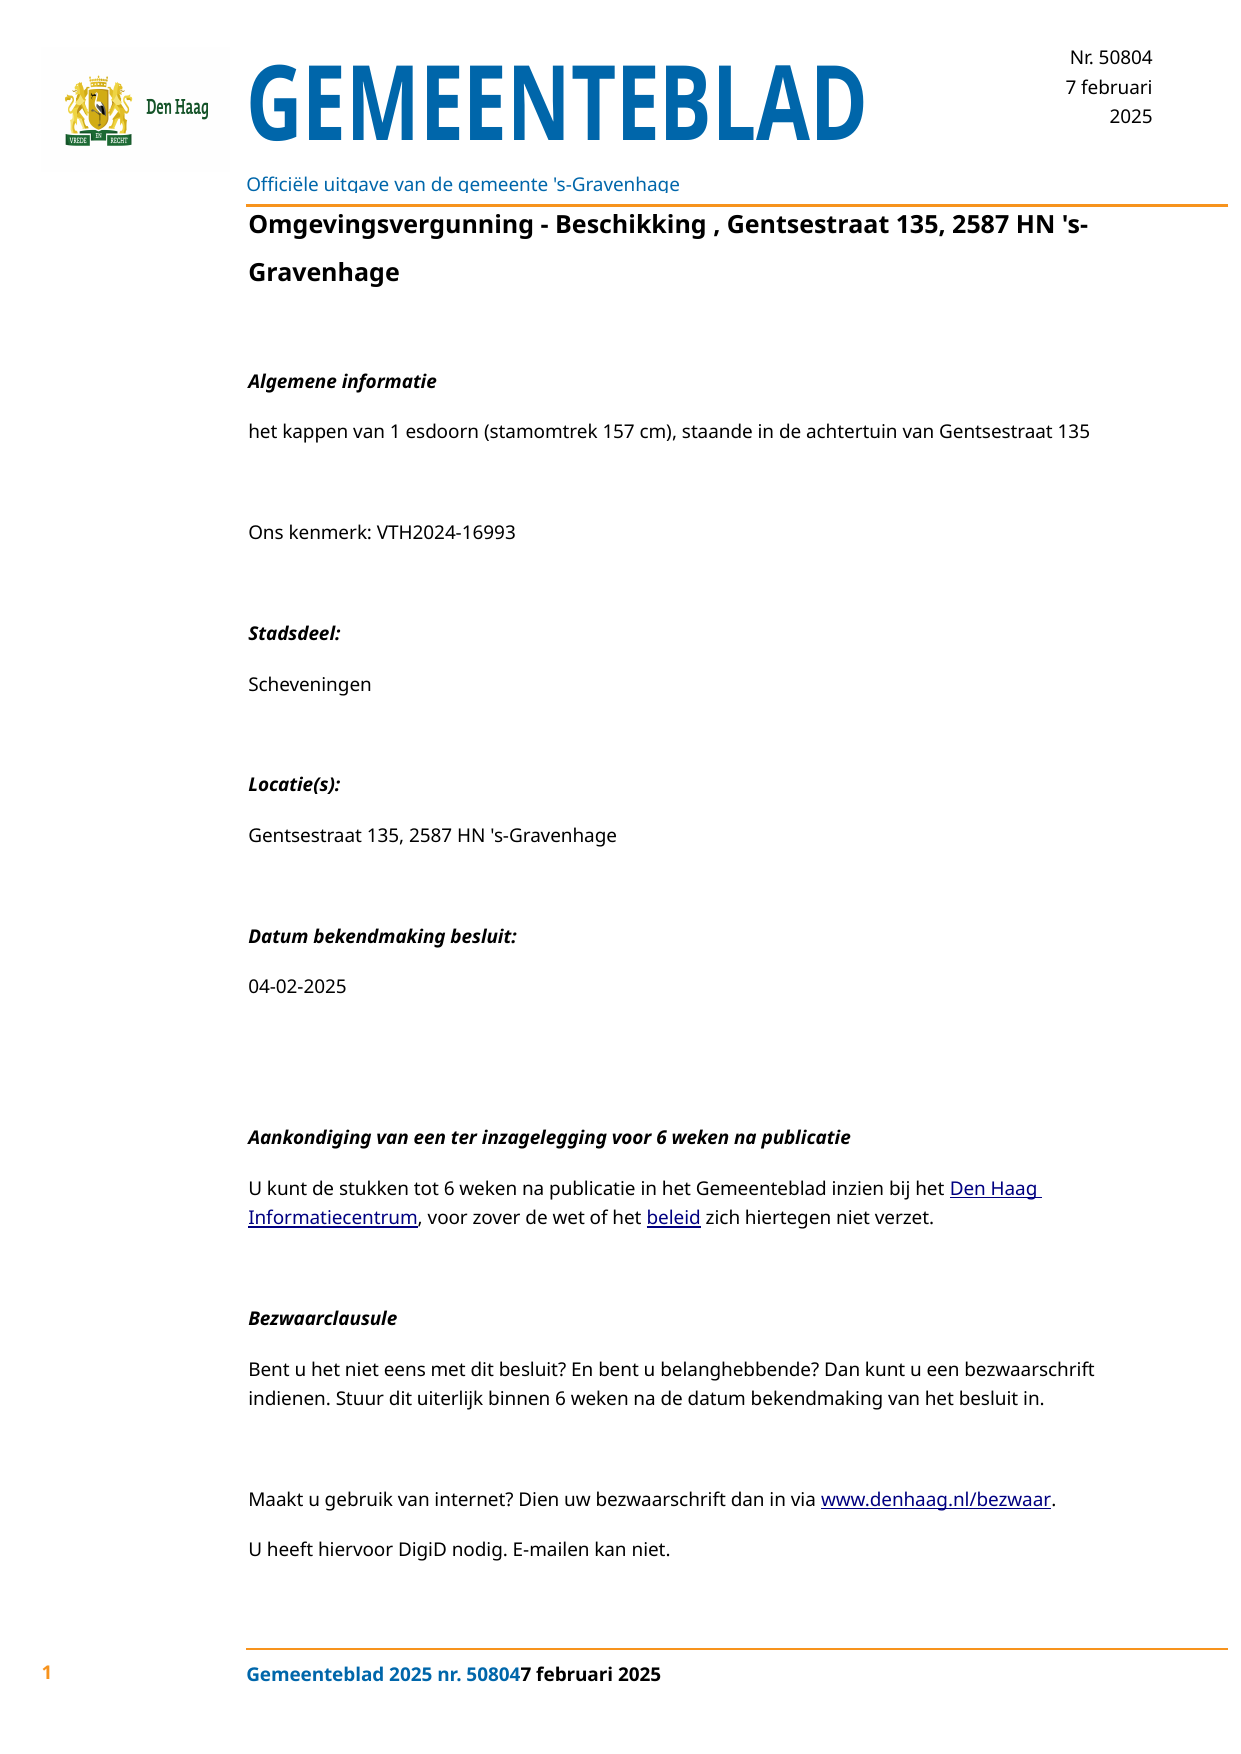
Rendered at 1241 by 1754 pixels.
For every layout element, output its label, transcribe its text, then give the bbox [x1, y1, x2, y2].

text Scheveningen [248, 671, 1152, 697]
text Omgevingsvergunning - Beschikking , Gentsestraat 135, 2587 HN 's-Gravenhage [248, 207, 1152, 288]
text Locatie(s): [248, 772, 1152, 797]
text Bent u het niet eens met dit besluit? En bent u belanghebbende? Dan kunt u een bezwaarschrift indienen. Stuur dit uiterlijk binnen 6 weken na de datum bekendmaking van het besluit in. [248, 1356, 1152, 1411]
text het kappen van 1 esdoorn (stamomtrek 157 cm), staande in de achtertuin van Gentsestraat 135 [248, 419, 1152, 444]
picture [41, 47, 231, 172]
text 04-02-2025 [248, 973, 1152, 999]
text Gentsestraat 135, 2587 HN 's-Gravenhage [248, 822, 1152, 848]
text Ons kenmerk: VTH2024-16993 [248, 519, 1152, 545]
text U kunt de stukken tot 6 weken na publicatie in het Gemeenteblad inzien bij het Den Haag Informatiecentrum, voor zover de wet of het beleid zich hiertegen niet verzet. [248, 1175, 1152, 1230]
text Algemene informatie [248, 368, 1152, 394]
text Aankondiging van een ter inzagelegging voor 6 weken na publicatie [248, 1124, 1152, 1150]
text Maakt u gebruik van internet? Dien uw bezwaarschrift dan in via www.denhaag.nl/bezwaar. [248, 1486, 1152, 1512]
text Stadsdeel: [248, 620, 1152, 646]
text U heeft hiervoor DigiD nodig. E-mailen kan niet. [248, 1537, 1152, 1562]
text Datum bekendmaking besluit: [248, 923, 1152, 949]
text Bezwaarclausule [248, 1305, 1152, 1331]
